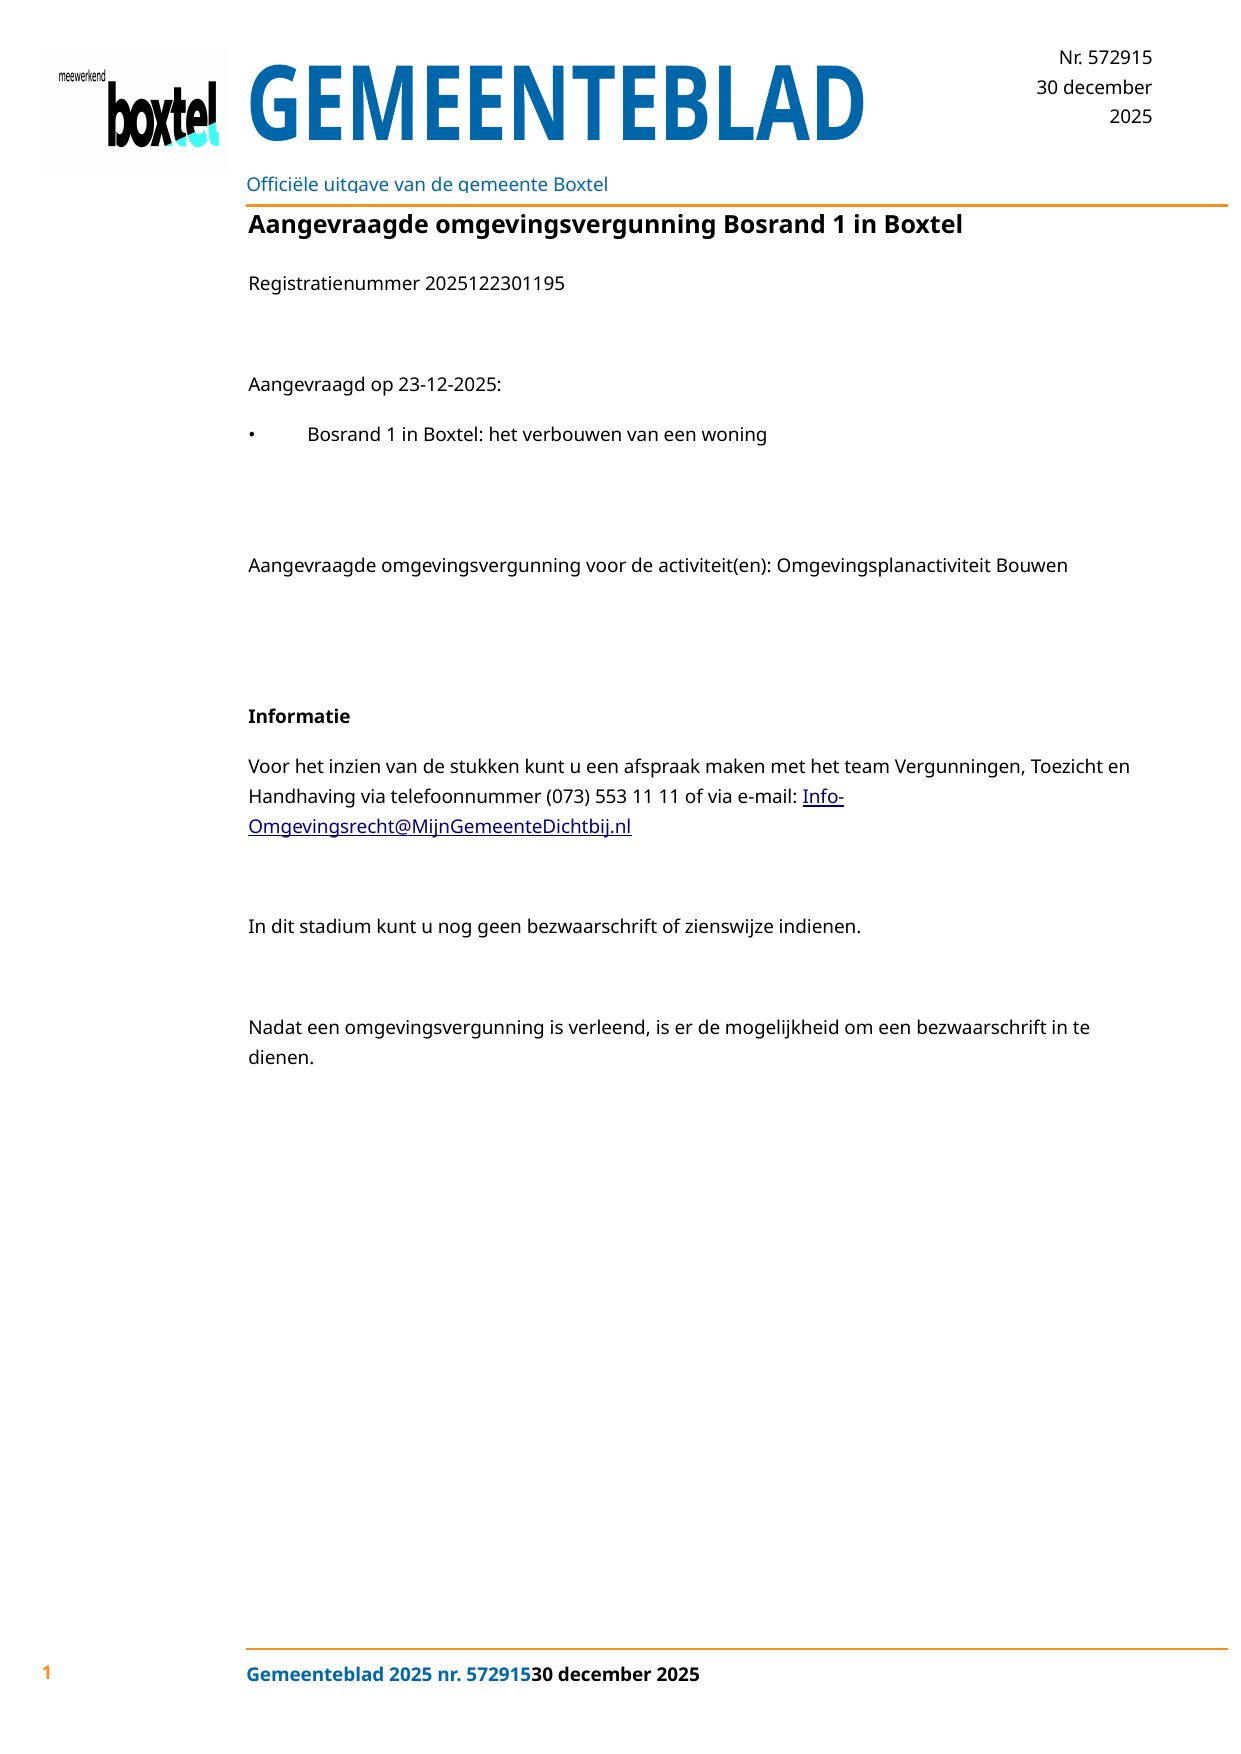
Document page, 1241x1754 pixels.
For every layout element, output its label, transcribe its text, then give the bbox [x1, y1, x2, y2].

text Registratienummer 2025122301195 [248, 270, 1152, 296]
text Informatie [248, 703, 1152, 729]
picture [41, 47, 231, 172]
text Nadat een omgevingsvergunning is verleend, is er de mogelijkheid om een bezwaarschrift in te dienen. [248, 1014, 1152, 1070]
list Bosrand 1 in Boxtel: het verbouwen van een woning [248, 422, 1152, 447]
text Aangevraagd op 23-12-2025: [248, 371, 1152, 397]
text In dit stadium kunt u nog geen bezwaarschrift of zienswijze indienen. [248, 914, 1152, 939]
text Aangevraagde omgevingsvergunning voor de activiteit(en): Omgevingsplanactiviteit Bouwen [248, 552, 1152, 578]
text Aangevraagde omgevingsvergunning Bosrand 1 in Boxtel [248, 207, 1152, 241]
text Voor het inzien van de stukken kunt u een afspraak maken met het team Vergunningen, Toezicht en Handhaving via telefoonnummer (073) 553 11 11 of via e-mail: Info-Omgevingsrecht@MijnGemeenteDichtbij.nl [248, 754, 1152, 838]
